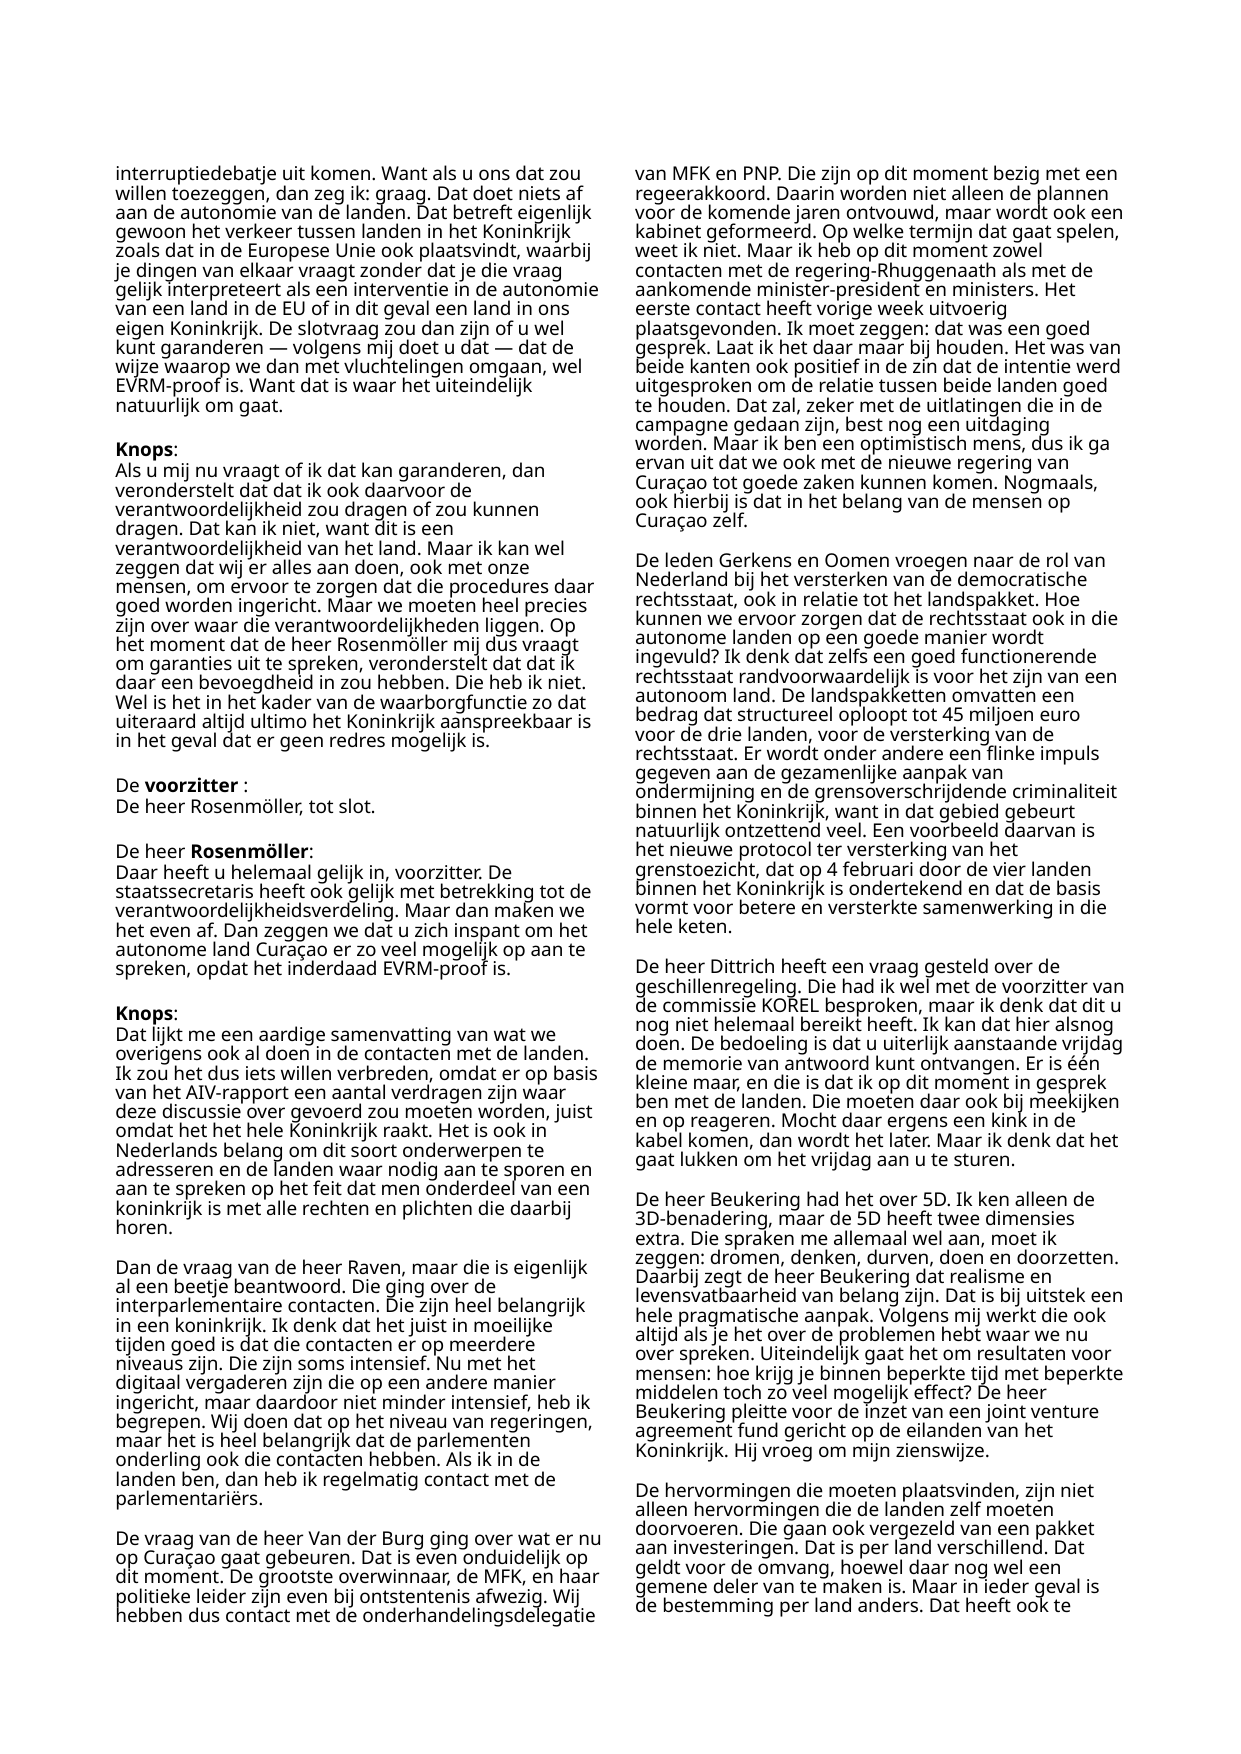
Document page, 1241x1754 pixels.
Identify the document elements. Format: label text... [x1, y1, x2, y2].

text Daar heeft u helemaal gelijk in, voorzitter. De staatssecretaris heeft ook gelijk met betrekking tot de verantwoordelijkheidsverdeling. Maar dan maken we het even af. Dan zeggen we dat u zich inspant om het autonome land Curaçao er zo veel mogelijk op aan te spreken, opdat het inderdaad EVRM-proof is. [115, 864, 605, 979]
text De vraag van de heer Van der Burg ging over wat er nu op Curaçao gaat gebeuren. Dat is even onduidelijk op dit moment. De grootste overwinnaar, de MFK, en haar politieke leider zijn even bij ontstentenis afwezig. Wij hebben dus contact met de onderhandelingsdelegatie [115, 1530, 605, 1626]
text De hervormingen die moeten plaatsvinden, zijn niet alleen hervormingen die de landen zelf moeten doorvoeren. Die gaan ook vergezeld van een pakket aan investeringen. Dat is per land verschillend. Dat geldt voor de omvang, hoewel daar nog wel een gemene deler van te maken is. Maar in ieder geval is de bestemming per land anders. Dat heeft ook te [635, 1482, 1125, 1616]
text De heer Dittrich heeft een vraag gesteld over de geschillenregeling. Die had ik wel met de voorzitter van de commissie KOREL besproken, maar ik denk dat dit u nog niet helemaal bereikt heeft. Ik kan dat hier alsnog doen. De bedoeling is dat u uiterlijk aanstaande vrijdag de memorie van antwoord kunt ontvangen. Er is één kleine maar, en die is dat ik op dit moment in gesprek ben met de landen. Die moeten daar ook bij meekijken en op reageren. Mocht daar ergens een kink in de kabel komen, dan wordt het later. Maar ik denk dat het gaat lukken om het vrijdag aan u te sturen. [635, 958, 1125, 1170]
text De heer Rosenmöller, tot slot. [115, 798, 605, 817]
text De heer Rosenmöller: [115, 838, 605, 864]
text De voorzitter : [115, 772, 605, 798]
text Knops: [115, 437, 605, 462]
text van MFK en PNP. Die zijn op dit moment bezig met een regeerakkoord. Daarin worden niet alleen de plannen voor de komende jaren ontvouwd, maar wordt ook een kabinet geformeerd. Op welke termijn dat gaat spelen, weet ik niet. Maar ik heb op dit moment zowel contacten met de regering-Rhuggenaath als met de aankomende minister-president en ministers. Het eerste contact heeft vorige week uitvoerig plaatsgevonden. Ik moet zeggen: dat was een goed gesprek. Laat ik het daar maar bij houden. Het was van beide kanten ook positief in de zin dat de intentie werd uitgesproken om de relatie tussen beide landen goed te houden. Dat zal, zeker met de uitlatingen die in de campagne gedaan zijn, best nog een uitdaging worden. Maar ik ben een optimistisch mens, dus ik ga ervan uit dat we ook met de nieuwe regering van Curaçao tot goede zaken kunnen komen. Nogmaals, ook hierbij is dat in het belang van de mensen op Curaçao zelf. [635, 165, 1125, 531]
text De heer Beukering had het over 5D. Ik ken alleen de 3D-benadering, maar de 5D heeft twee dimensies extra. Die spraken me allemaal wel aan, moet ik zeggen: dromen, denken, durven, doen en doorzetten. Daarbij zegt de heer Beukering dat realisme en levensvatbaarheid van belang zijn. Dat is bij uitstek een hele pragmatische aanpak. Volgens mij werkt die ook altijd als je het over de problemen hebt waar we nu over spreken. Uiteindelijk gaat het om resultaten voor mensen: hoe krijg je binnen beperkte tijd met beperkte middelen toch zo veel mogelijk effect? De heer Beukering pleitte voor de inzet van een joint venture agreement fund gericht op de eilanden van het Koninkrijk. Hij vroeg om mijn zienswijze. [635, 1191, 1125, 1461]
text Knops: [115, 1000, 605, 1026]
text Als u mij nu vraagt of ik dat kan garanderen, dan veronderstelt dat dat ik ook daarvoor de verantwoordelijkheid zou dragen of zou kunnen dragen. Dat kan ik niet, want dit is een verantwoordelijkheid van het land. Maar ik kan wel zeggen dat wij er alles aan doen, ook met onze mensen, om ervoor te zorgen dat die procedures daar goed worden ingericht. Maar we moeten heel precies zijn over waar die verantwoordelijkheden liggen. Op het moment dat de heer Rosenmöller mij dus vraagt om garanties uit te spreken, veronderstelt dat dat ik daar een bevoegdheid in zou hebben. Die heb ik niet. Wel is het in het kader van de waarborgfunctie zo dat uiteraard altijd ultimo het Koninkrijk aanspreekbaar is in het geval dat er geen redres mogelijk is. [115, 462, 605, 751]
text Dan de vraag van de heer Raven, maar die is eigenlijk al een beetje beantwoord. Die ging over de interparlementaire contacten. Die zijn heel belangrijk in een koninkrijk. Ik denk dat het juist in moeilijke tijden goed is dat die contacten er op meerdere niveaus zijn. Die zijn soms intensief. Nu met het digitaal vergaderen zijn die op een andere manier ingericht, maar daardoor niet minder intensief, heb ik begrepen. Wij doen dat op het niveau van regeringen, maar het is heel belangrijk dat de parlementen onderling ook die contacten hebben. Als ik in de landen ben, dan heb ik regelmatig contact met de parlementariërs. [115, 1259, 605, 1509]
text De leden Gerkens en Oomen vroegen naar de rol van Nederland bij het versterken van de democratische rechtsstaat, ook in relatie tot het landspakket. Hoe kunnen we ervoor zorgen dat de rechtsstaat ook in die autonome landen op een goede manier wordt ingevuld? Ik denk dat zelfs een goed functionerende rechtsstaat randvoorwaardelijk is voor het zijn van een autonoom land. De landspakketten omvatten een bedrag dat structureel oploopt tot 45 miljoen euro voor de drie landen, voor de versterking van de rechtsstaat. Er wordt onder andere een flinke impuls gegeven aan de gezamenlijke aanpak van ondermijning en de grensoverschrijdende criminaliteit binnen het Koninkrijk, want in dat gebied gebeurt natuurlijk ontzettend veel. Een voorbeeld daarvan is het nieuwe protocol ter versterking van het grenstoezicht, dat op 4 februari door de vier landen binnen het Koninkrijk is ondertekend en dat de basis vormt voor betere en versterkte samenwerking in die hele keten. [635, 552, 1125, 938]
text interruptiedebatje uit komen. Want als u ons dat zou willen toezeggen, dan zeg ik: graag. Dat doet niets af aan de autonomie van de landen. Dat betreft eigenlijk gewoon het verkeer tussen landen in het Koninkrijk zoals dat in de Europese Unie ook plaatsvindt, waarbij je dingen van elkaar vraagt zonder dat je die vraag gelijk interpreteert als een interventie in de autonomie van een land in de EU of in dit geval een land in ons eigen Koninkrijk. De slotvraag zou dan zijn of u wel kunt garanderen — volgens mij doet u dat — dat de wijze waarop we dan met vluchtelingen omgaan, wel EVRM-proof is. Want dat is waar het uiteindelijk natuurlijk om gaat. [115, 165, 605, 416]
text Dat lijkt me een aardige samenvatting van wat we overigens ook al doen in de contacten met de landen. Ik zou het dus iets willen verbreden, omdat er op basis van het AIV-rapport een aantal verdragen zijn waar deze discussie over gevoerd zou moeten worden, juist omdat het het hele Koninkrijk raakt. Het is ook in Nederlands belang om dit soort onderwerpen te adresseren en de landen waar nodig aan te sporen en aan te spreken op het feit dat men onderdeel van een koninkrijk is met alle rechten en plichten die daarbij horen. [115, 1026, 605, 1238]
